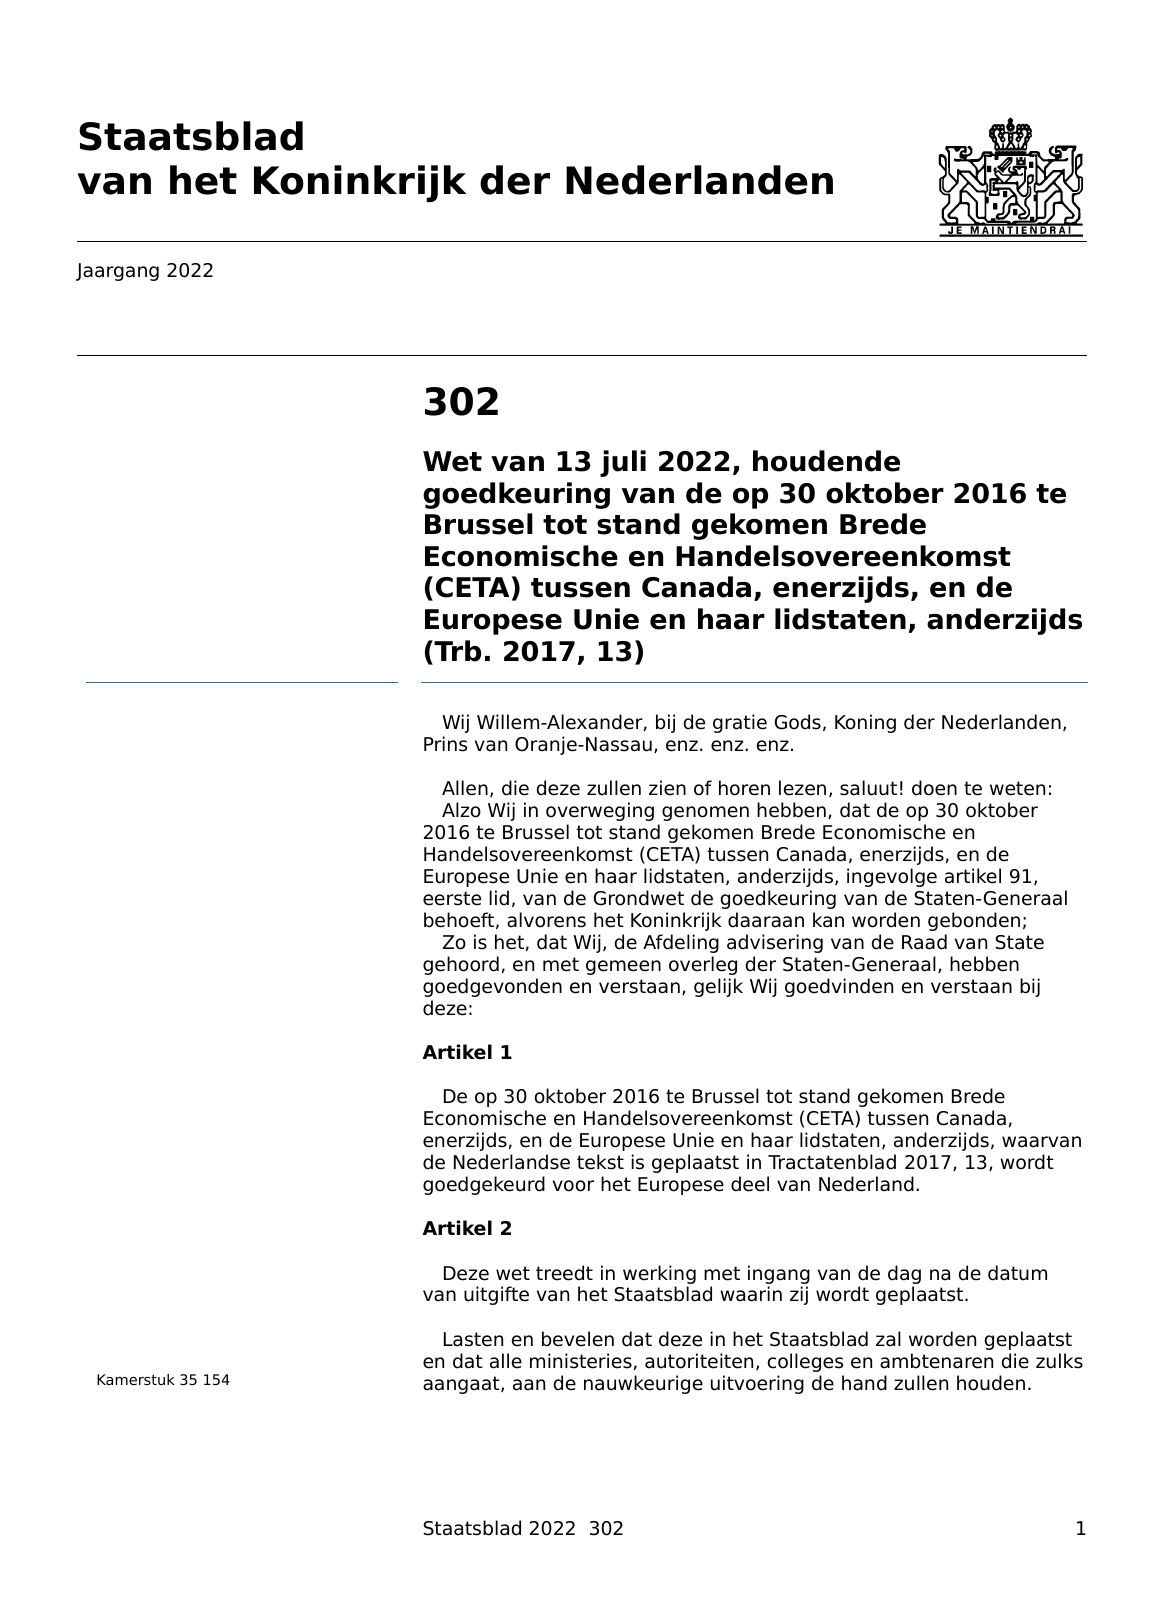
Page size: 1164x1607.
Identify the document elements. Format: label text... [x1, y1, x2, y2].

text Zo is het, dat Wij, de Afdeling advisering van de Raad van State gehoord, en met gemeen overleg der Staten-Generaal, hebben goedgevonden en verstaan, gelijk Wij goedvinden en verstaan bij deze: [422, 932, 1087, 1020]
text Wij Willem-Alexander, bij de gratie Gods, Koning der Nederlanden, Prins van Oranje-Nassau, enz. enz. enz. [422, 712, 1087, 756]
picture [936, 115, 1087, 240]
subtitle Artikel 1 [422, 1042, 1087, 1064]
text Wet van 13 juli 2022, houdende goedkeuring van de op 30 oktober 2016 te Brussel tot stand gekomen Brede Economische en Handelsovereenkomst (CETA) tussen Canada, enerzijds, en de Europese Unie en haar lidstaten, anderzijds (Trb. 2017, 13) [422, 447, 1087, 667]
table_header [886, 100, 1087, 241]
subtitle 302 [422, 381, 1087, 424]
text Allen, die deze zullen zien of horen lezen, saluut! doen te weten: [422, 778, 1087, 800]
table_header Staatsblad van het Koninkrijk der Nederlanden [77, 100, 886, 241]
text Alzo Wij in overweging genomen hebben, dat de op 30 oktober 2016 te Brussel tot stand gekomen Brede Economische en Handelsovereenkomst (CETA) tussen Canada, enerzijds, en de Europese Unie en haar lidstaten, anderzijds, ingevolge artikel 91, eerste lid, van de Grondwet de goedkeuring van de Staten-Generaal behoeft, alvorens het Koninkrijk daaraan kan worden gebonden; [422, 800, 1087, 932]
text Deze wet treedt in werking met ingang van de dag na de datum van uitgifte van het Staatsblad waarin zij wordt geplaatst. [422, 1262, 1087, 1306]
text Kamerstuk 35 154 [77, 1371, 396, 1388]
text Lasten en bevelen dat deze in het Staatsblad zal worden geplaatst en dat alle ministeries, autoriteiten, colleges en ambtenaren die zulks aangaat, aan de nauwkeurige uitvoering de hand zullen houden. [422, 1328, 1087, 1394]
text De op 30 oktober 2016 te Brussel tot stand gekomen Brede Economische en Handelsovereenkomst (CETA) tussen Canada, enerzijds, en de Europese Unie en haar lidstaten, anderzijds, waarvan de Nederlandse tekst is geplaatst in Tractatenblad 2017, 13, wordt goedgekeurd voor het Europese deel van Nederland. [422, 1086, 1087, 1196]
subtitle Artikel 2 [422, 1218, 1087, 1240]
table_cell Jaargang 2022 [77, 242, 1087, 355]
